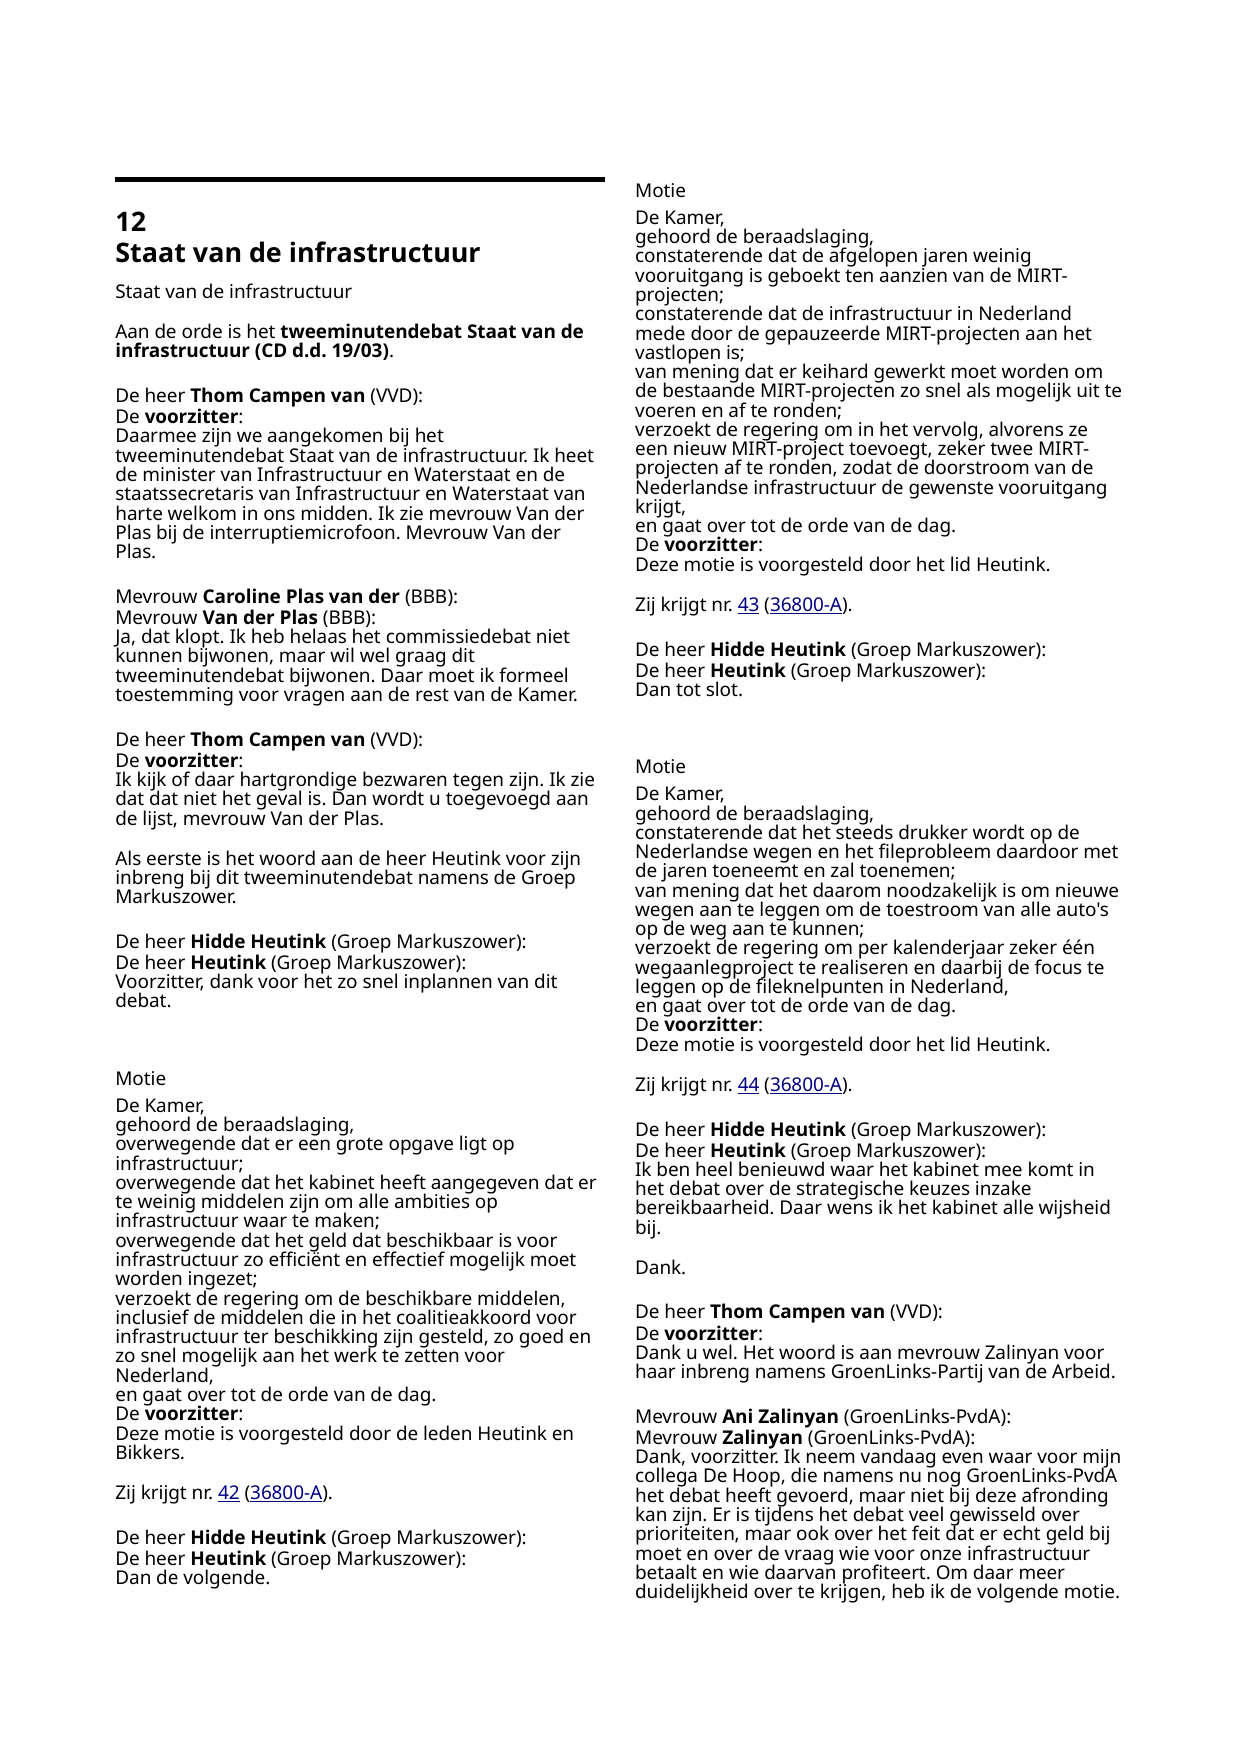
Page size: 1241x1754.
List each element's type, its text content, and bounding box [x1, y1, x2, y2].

text Ik ben heel benieuwd waar het kabinet mee komt in het debat over de strategische keuzes inzake bereikbaarheid. Daar wens ik het kabinet alle wijsheid bij. [635, 1161, 1125, 1238]
text De voorzitter: [635, 536, 1125, 556]
text Zij krijgt nr. 42 (36800-A). [115, 1484, 605, 1503]
text De Kamer, [115, 1097, 605, 1116]
text De heer Thom Campen van (VVD): [115, 382, 605, 408]
text Daarmee zijn we aangekomen bij het tweeminutendebat Staat van de infrastructuur. Ik heet de minister van Infrastructuur en Waterstaat en de staatssecretaris van Infrastructuur en Waterstaat van harte welkom in ons midden. Ik zie mevrouw Van der Plas bij de interruptiemicrofoon. Mevrouw Van der Plas. [115, 427, 605, 562]
text Deze motie is voorgesteld door de leden Heutink en Bikkers. [115, 1424, 605, 1463]
text Ik kijk of daar hartgrondige bezwaren tegen zijn. Ik zie dat dat niet het geval is. Dan wordt u toegevoegd aan de lijst, mevrouw Van der Plas. [115, 771, 605, 829]
text Motie [635, 177, 1125, 203]
text verzoekt de regering om per kalenderjaar zeker één wegaanlegproject te realiseren en daarbij de focus te leggen op de fileknelpunten in Nederland, [635, 939, 1125, 997]
text De heer Hidde Heutink (Groep Markuszower): [115, 928, 605, 954]
text Dank, voorzitter. Ik neem vandaag even waar voor mijn collega De Hoop, die namens nu nog GroenLinks-PvdA het debat heeft gevoerd, maar niet bij deze afronding kan zijn. Er is tijdens het debat veel gewisseld over prioriteiten, maar ook over het feit dat er echt geld bij moet en over de vraag wie voor onze infrastructuur betaalt en wie daarvan profiteert. Om daar meer duidelijkheid over te krijgen, heb ik de volgende motie. [635, 1448, 1125, 1602]
text Staat van de infrastructuur [115, 283, 605, 302]
text Motie [115, 1065, 605, 1091]
text De voorzitter: [115, 1405, 605, 1424]
text De heer Hidde Heutink (Groep Markuszower): [635, 636, 1125, 662]
text Dan de volgende. [115, 1569, 605, 1588]
text De heer Heutink (Groep Markuszower): [635, 1142, 1125, 1161]
text Zij krijgt nr. 43 (36800-A). [635, 596, 1125, 615]
text De Kamer, [635, 785, 1125, 804]
text De heer Heutink (Groep Markuszower): [115, 954, 605, 973]
text en gaat over tot de orde van de dag. [635, 997, 1125, 1016]
text van mening dat het daarom noodzakelijk is om nieuwe wegen aan te leggen om de toestroom van alle auto's op de weg aan te kunnen; [635, 882, 1125, 939]
text De heer Hidde Heutink (Groep Markuszower): [635, 1116, 1125, 1142]
text en gaat over tot de orde van de dag. [115, 1386, 605, 1405]
text De heer Heutink (Groep Markuszower): [115, 1549, 605, 1569]
text De heer Hidde Heutink (Groep Markuszower): [115, 1524, 605, 1549]
text 12 [115, 203, 605, 239]
text Als eerste is het woord aan de heer Heutink voor zijn inbreng bij dit tweeminutendebat namens de Groep Markuszower. [115, 849, 605, 907]
text Dank u wel. Het woord is aan mevrouw Zalinyan voor haar inbreng namens GroenLinks-Partij van de Arbeid. [635, 1344, 1125, 1382]
text De voorzitter: [635, 1324, 1125, 1344]
text gehoord de beraadslaging, [115, 1116, 605, 1135]
text constaterende dat de afgelopen jaren weinig vooruitgang is geboekt ten aanzien van de MIRT-projecten; [635, 247, 1125, 305]
text De heer Thom Campen van (VVD): [635, 1299, 1125, 1324]
text De voorzitter: [115, 408, 605, 427]
text Dank. [635, 1259, 1125, 1278]
text Mevrouw Caroline Plas van der (BBB): [115, 583, 605, 609]
text constaterende dat de infrastructuur in Nederland mede door de gepauzeerde MIRT-projecten aan het vastlopen is; [635, 305, 1125, 363]
text Motie [635, 753, 1125, 779]
text gehoord de beraadslaging, [635, 228, 1125, 247]
text Staat van de infrastructuur [115, 239, 605, 283]
text overwegende dat het geld dat beschikbaar is voor infrastructuur zo efficiënt en effectief mogelijk moet worden ingezet; [115, 1232, 605, 1289]
text Deze motie is voorgesteld door het lid Heutink. [635, 556, 1125, 575]
text Zij krijgt nr. 44 (36800-A). [635, 1076, 1125, 1095]
text De heer Thom Campen van (VVD): [115, 726, 605, 752]
text gehoord de beraadslaging, [635, 804, 1125, 824]
text De Kamer, [635, 209, 1125, 228]
text Deze motie is voorgesteld door het lid Heutink. [635, 1036, 1125, 1055]
text Mevrouw Ani Zalinyan (GroenLinks-PvdA): [635, 1403, 1125, 1429]
text De voorzitter: [635, 1016, 1125, 1036]
text Dan tot slot. [635, 681, 1125, 700]
text constaterende dat het steeds drukker wordt op de Nederlandse wegen en het fileprobleem daardoor met de jaren toeneemt en zal toenemen; [635, 824, 1125, 882]
text De voorzitter: [115, 752, 605, 771]
text en gaat over tot de orde van de dag. [635, 517, 1125, 536]
text Mevrouw Van der Plas (BBB): [115, 609, 605, 628]
text Ja, dat klopt. Ik heb helaas het commissiedebat niet kunnen bijwonen, maar wil wel graag dit tweeminutendebat bijwonen. Daar moet ik formeel toestemming voor vragen aan de rest van de Kamer. [115, 628, 605, 705]
text van mening dat er keihard gewerkt moet worden om de bestaande MIRT-projecten zo snel als mogelijk uit te voeren en af te ronden; [635, 363, 1125, 421]
text overwegende dat het kabinet heeft aangegeven dat er te weinig middelen zijn om alle ambities op infrastructuur waar te maken; [115, 1174, 605, 1232]
text Voorzitter, dank voor het zo snel inplannen van dit debat. [115, 973, 605, 1012]
text Mevrouw Zalinyan (GroenLinks-PvdA): [635, 1429, 1125, 1448]
text De heer Heutink (Groep Markuszower): [635, 662, 1125, 681]
text verzoekt de regering om de beschikbare middelen, inclusief de middelen die in het coalitieakkoord voor infrastructuur ter beschikking zijn gesteld, zo goed en zo snel mogelijk aan het werk te zetten voor Nederland, [115, 1289, 605, 1386]
text verzoekt de regering om in het vervolg, alvorens ze een nieuw MIRT-project toevoegt, zeker twee MIRT-projecten af te ronden, zodat de doorstroom van de Nederlandse infrastructuur de gewenste vooruitgang krijgt, [635, 421, 1125, 517]
text Aan de orde is het tweeminutendebat Staat van de infrastructuur (CD d.d. 19/03). [115, 323, 605, 362]
text overwegende dat er een grote opgave ligt op infrastructuur; [115, 1135, 605, 1174]
